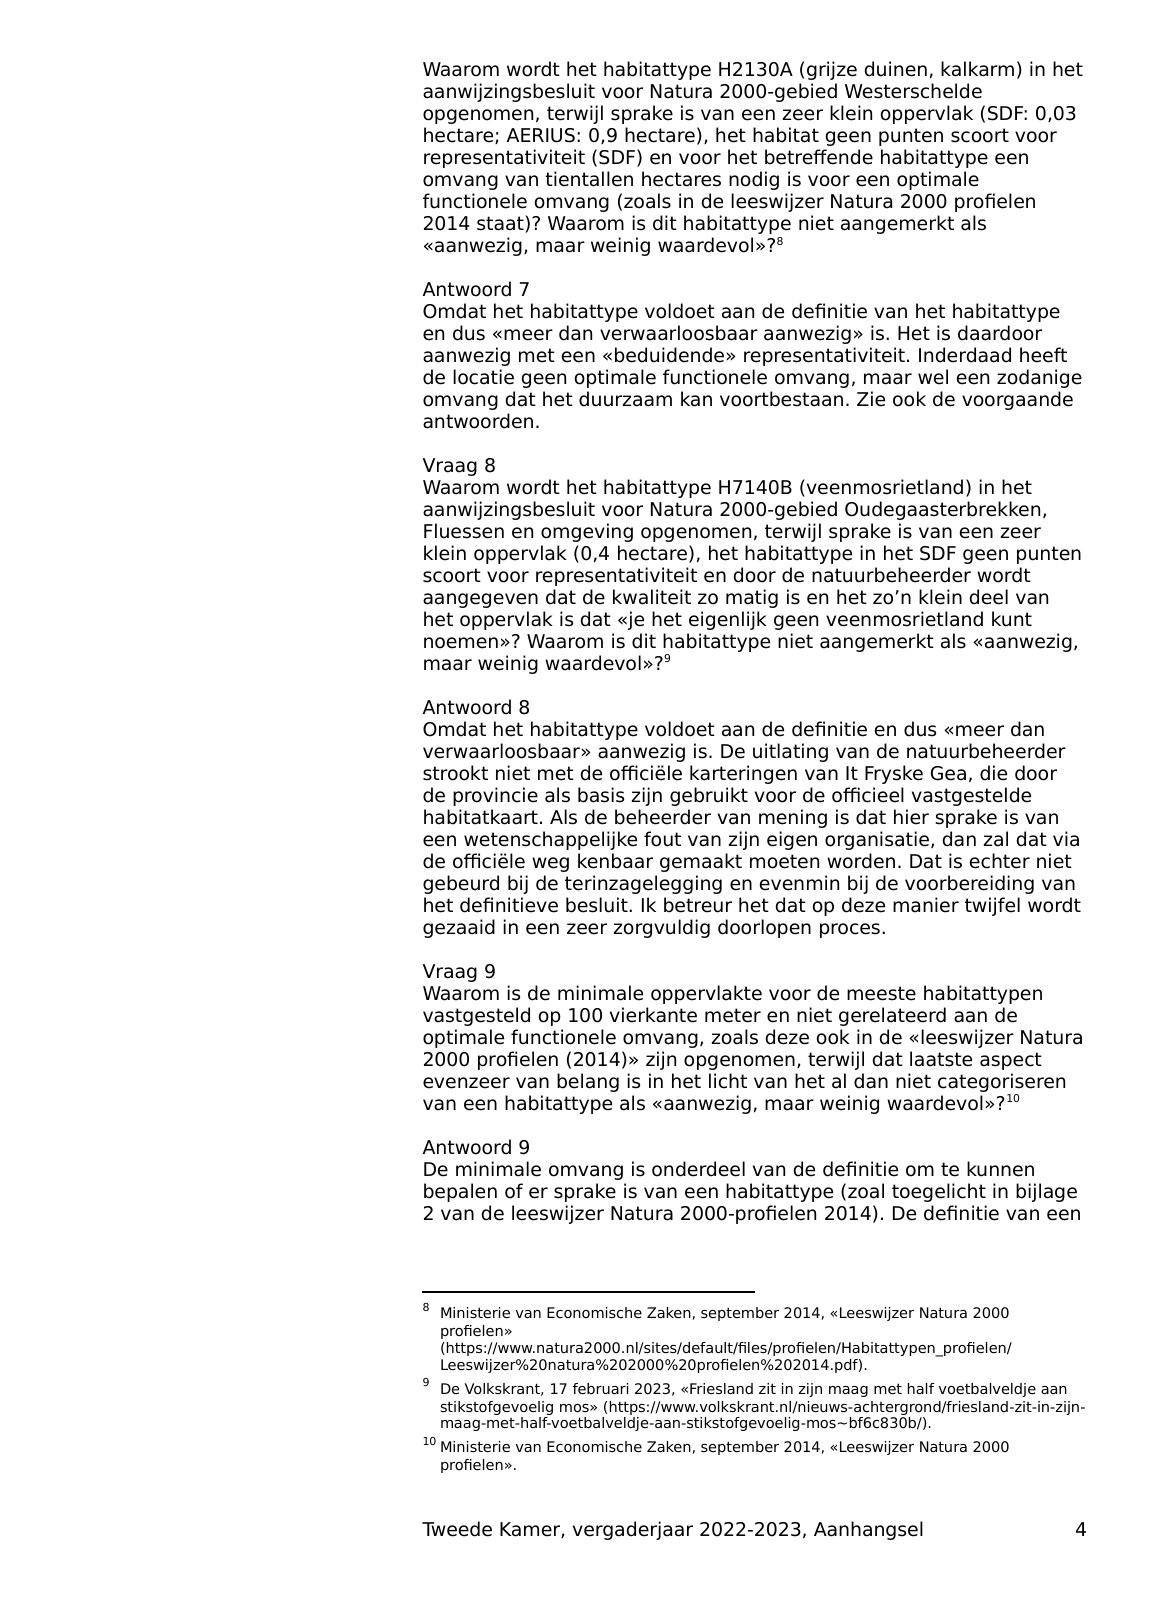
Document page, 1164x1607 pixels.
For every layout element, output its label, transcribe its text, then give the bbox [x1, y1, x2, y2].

text Antwoord 9 [422, 1137, 1087, 1159]
text Vraag 9 [422, 961, 1087, 983]
text Ministerie van Economische Zaken, september 2014, «Leeswijzer Natura 2000 profielen» (https://www.natura2000.nl/sites/default/files/profielen/Habitattypen_profielen/Leeswijzer%20natura%202000%20profielen%202014.pdf). [422, 1301, 1087, 1374]
text Omdat het habitattype voldoet aan de definitie en dus «meer dan verwaarloosbaar» aanwezig is. De uitlating van de natuurbeheerder strookt niet met de officiële karteringen van It Fryske Gea, die door de provincie als basis zijn gebruikt voor de officieel vastgestelde habitatkaart. Als de beheerder van mening is dat hier sprake is van een wetenschappelijke fout van zijn eigen organisatie, dan zal dat via de officiële weg kenbaar gemaakt moeten worden. Dat is echter niet gebeurd bij de terinzagelegging en evenmin bij de voorbereiding van het definitieve besluit. Ik betreur het dat op deze manier twijfel wordt gezaaid in een zeer zorgvuldig doorlopen proces. [422, 719, 1087, 939]
text Omdat het habitattype voldoet aan de definitie van het habitattype en dus «meer dan verwaarloosbaar aanwezig» is. Het is daardoor aanwezig met een «beduidende» representativiteit. Inderdaad heeft de locatie geen optimale functionele omvang, maar wel een zodanige omvang dat het duurzaam kan voortbestaan. Zie ook de voorgaande antwoorden. [422, 301, 1087, 433]
text Waarom wordt het habitattype H2130A (grijze duinen, kalkarm) in het aanwijzingsbesluit voor Natura 2000-gebied Westerschelde opgenomen, terwijl sprake is van een zeer klein oppervlak (SDF: 0,03 hectare; AERIUS: 0,9 hectare), het habitat geen punten scoort voor representativiteit (SDF) en voor het betreffende habitattype een omvang van tientallen hectares nodig is voor een optimale functionele omvang (zoals in de leeswijzer Natura 2000 profielen 2014 staat)? Waarom is dit habitattype niet aangemerkt als «aanwezig, maar weinig waardevol»? [422, 59, 1087, 257]
text Vraag 8 [422, 455, 1087, 477]
text Waarom is de minimale oppervlakte voor de meeste habitattypen vastgesteld op 100 vierkante meter en niet gerelateerd aan de optimale functionele omvang, zoals deze ook in de «leeswijzer Natura 2000 profielen (2014)» zijn opgenomen, terwijl dat laatste aspect evenzeer van belang is in het licht van het al dan niet categoriseren van een habitattype als «aanwezig, maar weinig waardevol»? [422, 983, 1087, 1115]
text Waarom wordt het habitattype H7140B (veenmosrietland) in het aanwijzingsbesluit voor Natura 2000-gebied Oudegaasterbrekken, Fluessen en omgeving opgenomen, terwijl sprake is van een zeer klein oppervlak (0,4 hectare), het habitattype in het SDF geen punten scoort voor representativiteit en door de natuurbeheerder wordt aangegeven dat de kwaliteit zo matig is en het zo’n klein deel van het oppervlak is dat «je het eigenlijk geen veenmosrietland kunt noemen»? Waarom is dit habitattype niet aangemerkt als «aanwezig, maar weinig waardevol»? [422, 477, 1087, 675]
text Antwoord 7 [422, 279, 1087, 301]
text Antwoord 8 [422, 697, 1087, 719]
text Ministerie van Economische Zaken, september 2014, «Leeswijzer Natura 2000 profielen». [422, 1435, 1087, 1474]
text De minimale omvang is onderdeel van de definitie om te kunnen bepalen of er sprake is van een habitattype (zoal toegelicht in bijlage 2 van de leeswijzer Natura 2000-profielen 2014). De definitie van een [422, 1159, 1087, 1225]
text De Volkskrant, 17 februari 2023, «Friesland zit in zijn maag met half voetbalveldje aan stikstofgevoelig mos» (https://www.volkskrant.nl/nieuws-achtergrond/friesland-zit-in-zijn-maag-met-half-voetbalveldje-aan-stikstofgevoelig-mos~bf6c830b/). [422, 1377, 1087, 1432]
